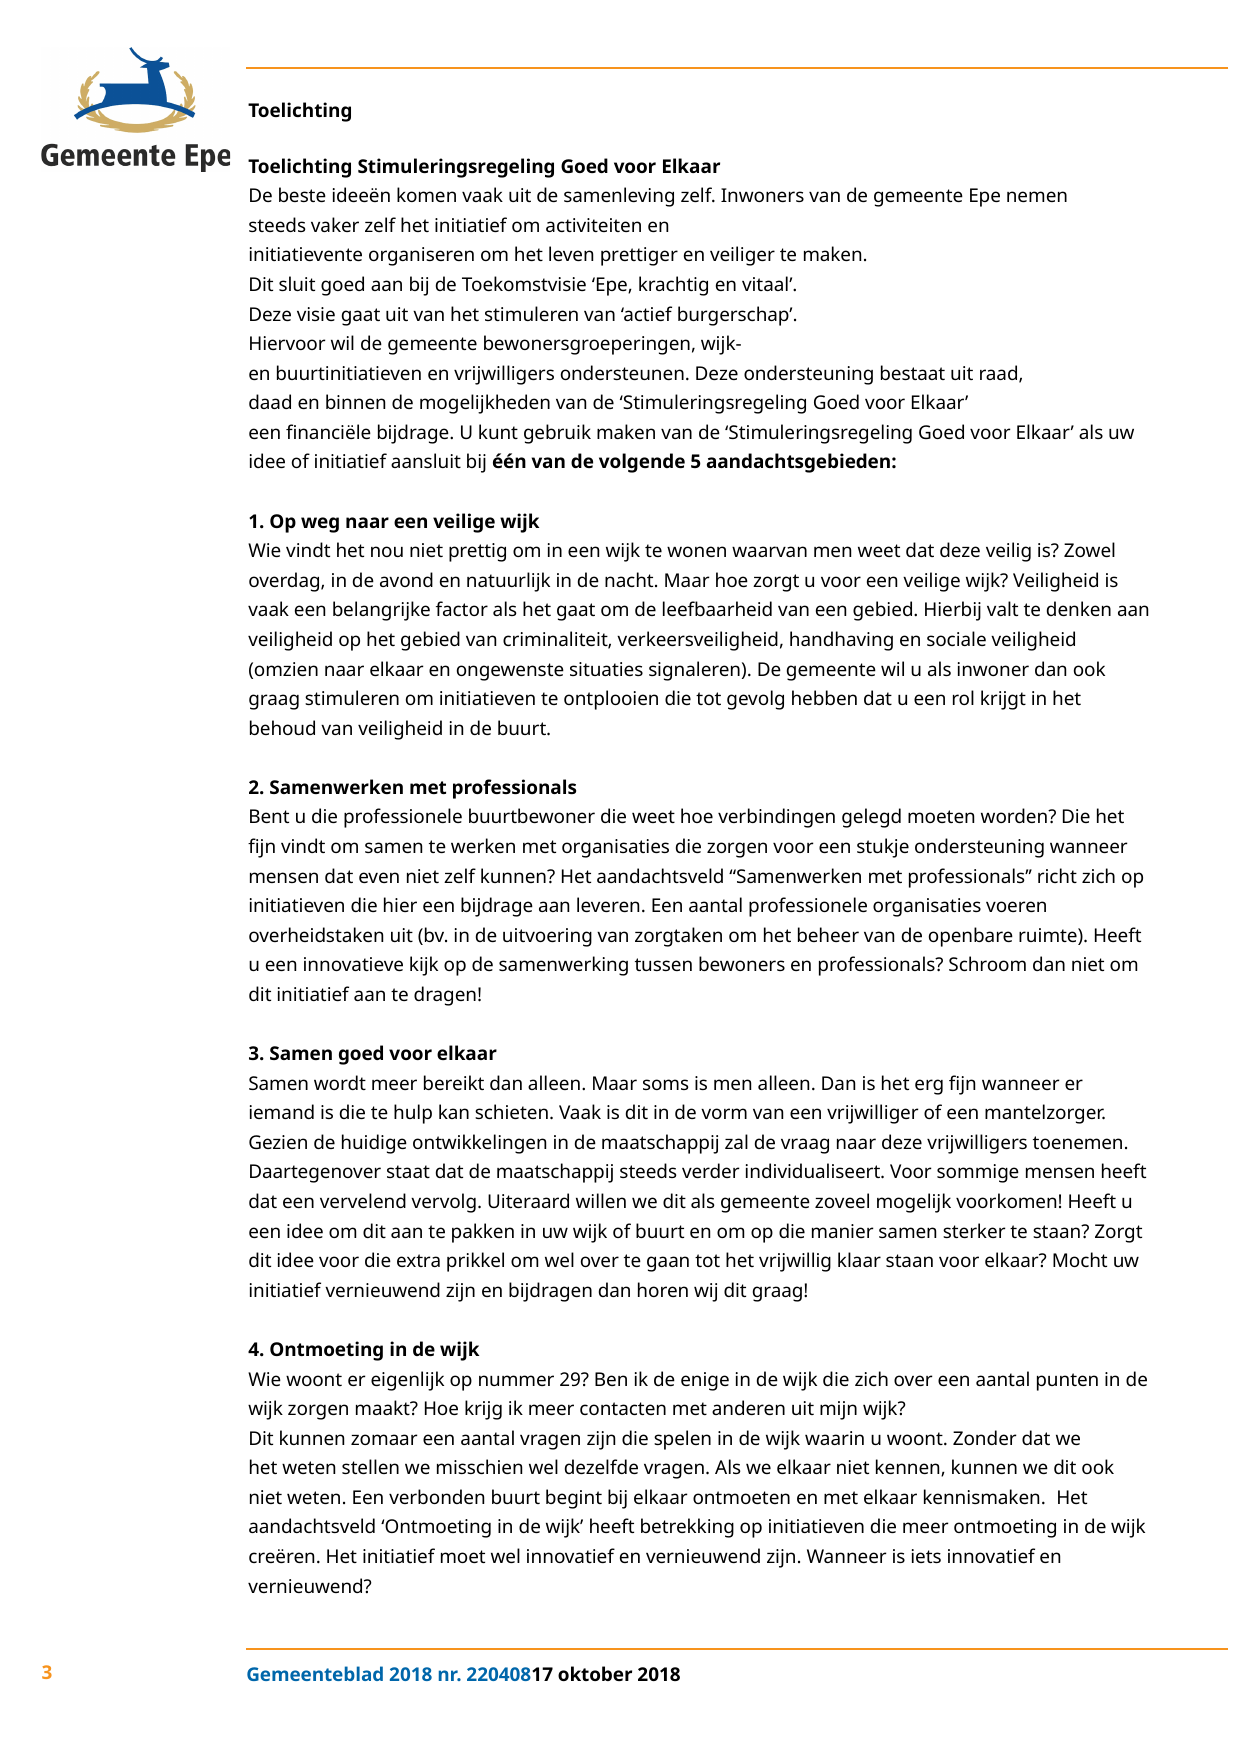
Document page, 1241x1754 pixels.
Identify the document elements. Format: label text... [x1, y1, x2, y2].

text De beste ideeën komen vaak uit de samenleving zelf. Inwoners van de gemeente Epe nemen steeds vaker zelf het initiatief om activiteiten en initiatievente organiseren om het leven prettiger en veiliger te maken. Dit sluit goed aan bij de Toekomstvisie ‘Epe, krachtig en vitaal’. Deze visie gaat uit van het stimuleren van ‘actief burgerschap’. [248, 182, 1152, 327]
text Wie woont er eigenlijk op nummer 29? Ben ik de enige in de wijk die zich over een aantal punten in de wijk zorgen maakt? Hoe krijg ik meer contacten met anderen uit mijn wijk? Dit kunnen zomaar een aantal vragen zijn die spelen in de wijk waarin u woont. Zonder dat we het weten stellen we misschien wel dezelfde vragen. Als we elkaar niet kennen, kunnen we dit ook niet weten. Een verbonden buurt begint bij elkaar ontmoeten en met elkaar kennismaken. Het aandachtsveld ‘Ontmoeting in de wijk’ heeft betrekking op initiatieven die meer ontmoeting in de wijk creëren. Het initiatief moet wel innovatief en vernieuwend zijn. Wanneer is iets innovatief en vernieuwend? [248, 1366, 1152, 1599]
text Bent u die professionele buurtbewoner die weet hoe verbindingen gelegd moeten worden? Die het fijn vindt om samen te werken met organisaties die zorgen voor een stukje ondersteuning wanneer mensen dat even niet zelf kunnen? Het aandachtsveld “Samenwerken met professionals’’ richt zich op initiatieven die hier een bijdrage aan leveren. Een aantal professionele organisaties voeren overheidstaken uit (bv. in de uitvoering van zorgtaken om het beheer van de openbare ruimte). Heeft u een innovatieve kijk op de samenwerking tussen bewoners en professionals? Schroom dan niet om dit initiatief aan te dragen! [248, 804, 1152, 1007]
picture [41, 47, 231, 172]
text Toelichting [248, 95, 1152, 123]
text Hiervoor wil de gemeente bewonersgroeperingen, wijk- en buurtinitiatieven en vrijwilligers ondersteunen. Deze ondersteuning bestaat uit raad, daad en binnen de mogelijkheden van de ‘Stimuleringsregeling Goed voor Elkaar’ een financiële bijdrage. U kunt gebruik maken van de ‘Stimuleringsregeling Goed voor Elkaar’ als uw idee of initiatief aansluit bij één van de volgende 5 aandachtsgebieden: [248, 330, 1152, 474]
text 3. Samen goed voor elkaar [248, 1040, 1152, 1066]
text 2. Samenwerken met professionals [248, 774, 1152, 800]
text 1. Op weg naar een veilige wijk [248, 508, 1152, 534]
text 4. Ontmoeting in de wijk [248, 1336, 1152, 1362]
text Samen wordt meer bereikt dan alleen. Maar soms is men alleen. Dan is het erg fijn wanneer er iemand is die te hulp kan schieten. Vaak is dit in de vorm van een vrijwilliger of een mantelzorger. Gezien de huidige ontwikkelingen in de maatschappij zal de vraag naar deze vrijwilligers toenemen. Daartegenover staat dat de maatschappij steeds verder individualiseert. Voor sommige mensen heeft dat een vervelend vervolg. Uiteraard willen we dit als gemeente zoveel mogelijk voorkomen! Heeft u een idee om dit aan te pakken in uw wijk of buurt en om op die manier samen sterker te staan? Zorgt dit idee voor die extra prikkel om wel over te gaan tot het vrijwillig klaar staan voor elkaar? Mocht uw initiatief vernieuwend zijn en bijdragen dan horen wij dit graag! [248, 1070, 1152, 1303]
text Toelichting Stimuleringsregeling Goed voor Elkaar [248, 153, 1152, 179]
text Wie vindt het nou niet prettig om in een wijk te wonen waarvan men weet dat deze veilig is? Zowel overdag, in de avond en natuurlijk in de nacht. Maar hoe zorgt u voor een veilige wijk? Veiligheid is vaak een belangrijke factor als het gaat om de leefbaarheid van een gebied. Hierbij valt te denken aan veiligheid op het gebied van criminaliteit, verkeersveiligheid, handhaving en sociale veiligheid (omzien naar elkaar en ongewenste situaties signaleren). De gemeente wil u als inwoner dan ook graag stimuleren om initiatieven te ontplooien die tot gevolg hebben dat u een rol krijgt in het behoud van veiligheid in de buurt. [248, 537, 1152, 741]
